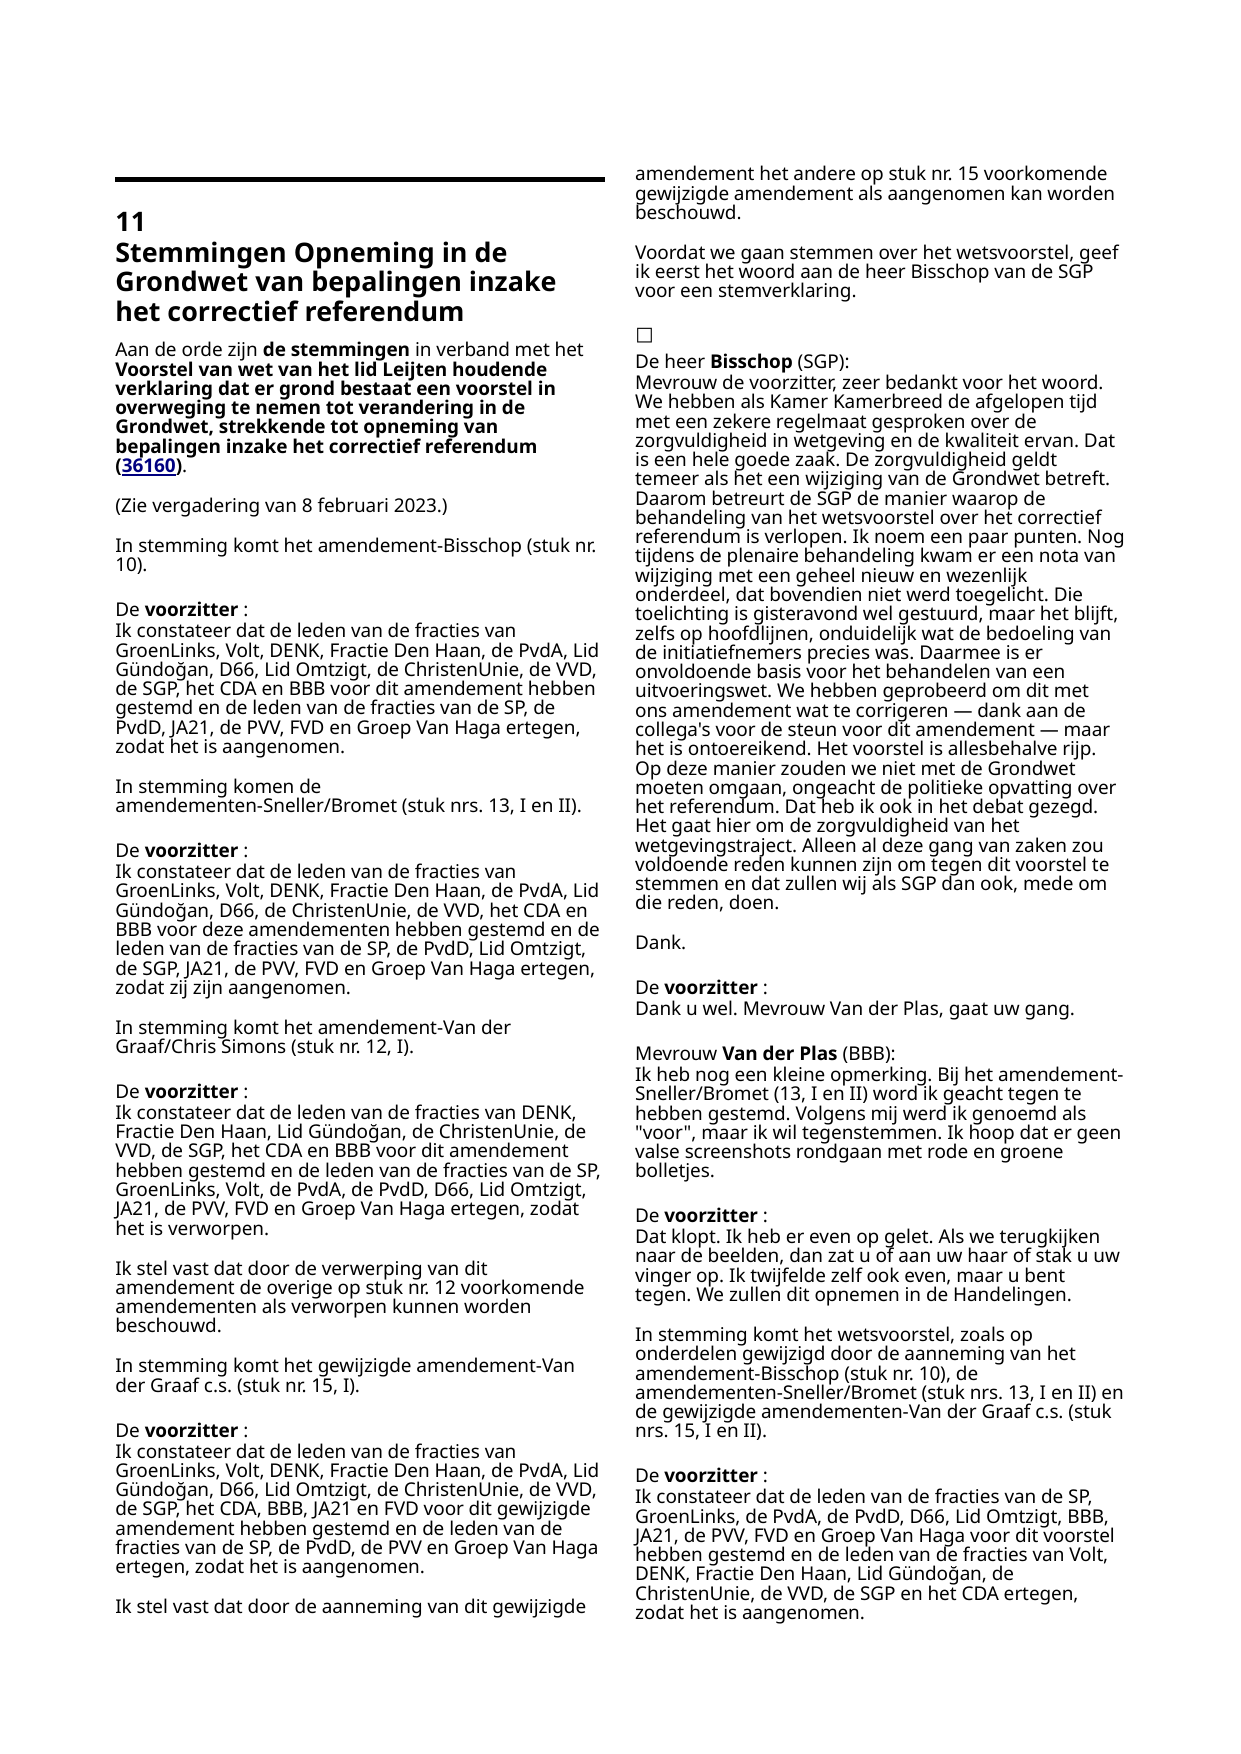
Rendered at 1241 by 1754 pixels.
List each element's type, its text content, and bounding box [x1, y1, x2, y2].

text Ik constateer dat de leden van de fracties van de SP, GroenLinks, de PvdA, de PvdD, D66, Lid Omtzigt, BBB, JA21, de PVV, FVD en Groep Van Haga voor dit voorstel hebben gestemd en de leden van de fracties van Volt, DENK, Fractie Den Haan, Lid Gündoğan, de ChristenUnie, de VVD, de SGP en het CDA ertegen, zodat het is aangenomen. [635, 1488, 1125, 1623]
text Voordat we gaan stemmen over het wetsvoorstel, geef ik eerst het woord aan de heer Bisschop van de SGP voor een stemverklaring. [635, 244, 1125, 302]
text Mevrouw Van der Plas (BBB): [635, 1040, 1125, 1066]
text (Zie vergadering van 8 februari 2023.) [115, 497, 605, 516]
text Ik constateer dat de leden van de fracties van DENK, Fractie Den Haan, Lid Gündoğan, de ChristenUnie, de VVD, de SGP, het CDA en BBB voor dit amendement hebben gestemd en de leden van de fracties van de SP, GroenLinks, Volt, de PvdA, de PvdD, D66, Lid Omtzigt, JA21, de PVV, FVD en Groep Van Haga ertegen, zodat het is verworpen. [115, 1104, 605, 1239]
text De voorzitter : [115, 1078, 605, 1104]
text In stemming komt het wetsvoorstel, zoals op onderdelen gewijzigd door de aanneming van het amendement-Bisschop (stuk nr. 10), de amendementen-Sneller/Bromet (stuk nrs. 13, I en II) en de gewijzigde amendementen-Van der Graaf c.s. (stuk nrs. 15, I en II). [635, 1326, 1125, 1442]
text Stemmingen Opneming in de Grondwet van bepalingen inzake het correctief referendum [115, 239, 605, 341]
text 11 [115, 203, 605, 239]
text amendement het andere op stuk nr. 15 voorkomende gewijzigde amendement als aangenomen kan worden beschouwd. [635, 165, 1125, 223]
text Dank u wel. Mevrouw Van der Plas, gaat uw gang. [635, 1000, 1125, 1019]
text Mevrouw de voorzitter, zeer bedankt voor het woord. We hebben als Kamer Kamerbreed de afgelopen tijd met een zekere regelmaat gesproken over de zorgvuldigheid in wetgeving en de kwaliteit ervan. Dat is een hele goede zaak. De zorgvuldigheid geldt temeer als het een wijziging van de Grondwet betreft. Daarom betreurt de SGP de manier waarop de behandeling van het wetsvoorstel over het correctief referendum is verlopen. Ik noem een paar punten. Nog tijdens de plenaire behandeling kwam er een nota van wijziging met een geheel nieuw en wezenlijk onderdeel, dat bovendien niet werd toegelicht. Die toelichting is gisteravond wel gestuurd, maar het blijft, zelfs op hoofdlijnen, onduidelijk wat de bedoeling van de initiatiefnemers precies was. Daarmee is er onvoldoende basis voor het behandelen van een uitvoeringswet. We hebben geprobeerd om dit met ons amendement wat te corrigeren — dank aan de collega's voor de steun voor dit amendement — maar het is ontoereikend. Het voorstel is allesbehalve rijp. Op deze manier zouden we niet met de Grondwet moeten omgaan, ongeacht de politieke opvatting over het referendum. Dat heb ik ook in het debat gezegd. Het gaat hier om de zorgvuldigheid van het wetgevingstraject. Alleen al deze gang van zaken zou voldoende reden kunnen zijn om tegen dit voorstel te stemmen en dat zullen wij als SGP dan ook, mede om die reden, doen. [635, 374, 1125, 914]
text De voorzitter : [115, 597, 605, 622]
text In stemming komen de amendementen-Sneller/Bromet (stuk nrs. 13, I en II). [115, 778, 605, 817]
text In stemming komt het gewijzigde amendement-Van der Graaf c.s. (stuk nr. 15, I). [115, 1357, 605, 1396]
text In stemming komt het amendement-Van der Graaf/Chris Simons (stuk nr. 12, I). [115, 1019, 605, 1057]
text Ik stel vast dat door de aanneming van dit gewijzigde [115, 1598, 605, 1617]
text Ik constateer dat de leden van de fracties van GroenLinks, Volt, DENK, Fractie Den Haan, de PvdA, Lid Gündoğan, D66, de ChristenUnie, de VVD, het CDA en BBB voor deze amendementen hebben gestemd en de leden van de fracties van de SP, de PvdD, Lid Omtzigt, de SGP, JA21, de PVV, FVD en Groep Van Haga ertegen, zodat zij zijn aangenomen. [115, 863, 605, 998]
text Dat klopt. Ik heb er even op gelet. Als we terugkijken naar de beelden, dan zat u of aan uw haar of stak u uw vinger op. Ik twijfelde zelf ook even, maar u bent tegen. We zullen dit opnemen in de Handelingen. [635, 1228, 1125, 1305]
text De voorzitter : [635, 1202, 1125, 1228]
text De voorzitter : [635, 1463, 1125, 1488]
text Ik stel vast dat door de verwerping van dit amendement de overige op stuk nr. 12 voorkomende amendementen als verworpen kunnen worden beschouwd. [115, 1259, 605, 1337]
text Ik heb nog een kleine opmerking. Bij het amendement-Sneller/Bromet (13, I en II) word ik geacht tegen te hebben gestemd. Volgens mij werd ik genoemd als "voor", maar ik wil tegenstemmen. Ik hoop dat er geen valse screenshots rondgaan met rode en groene bolletjes. [635, 1066, 1125, 1182]
text De voorzitter : [635, 974, 1125, 1000]
text Ik constateer dat de leden van de fracties van GroenLinks, Volt, DENK, Fractie Den Haan, de PvdA, Lid Gündoğan, D66, Lid Omtzigt, de ChristenUnie, de VVD, de SGP, het CDA, BBB, JA21 en FVD voor dit gewijzigde amendement hebben gestemd en de leden van de fracties van de SP, de PvdD, de PVV en Groep Van Haga ertegen, zodat het is aangenomen. [115, 1443, 605, 1577]
text Ik constateer dat de leden van de fracties van GroenLinks, Volt, DENK, Fractie Den Haan, de PvdA, Lid Gündoğan, D66, Lid Omtzigt, de ChristenUnie, de VVD, de SGP, het CDA en BBB voor dit amendement hebben gestemd en de leden van de fracties van de SP, de PvdD, JA21, de PVV, FVD en Groep Van Haga ertegen, zodat het is aangenomen. [115, 622, 605, 757]
text De heer Bisschop (SGP): [635, 348, 1125, 374]
text Aan de orde zijn de stemmingen in verband met het Voorstel van wet van het lid Leijten houdende verklaring dat er grond bestaat een voorstel in overweging te nemen tot verandering in de Grondwet, strekkende tot opneming van bepalingen inzake het correctief referendum (36160). [115, 341, 605, 476]
text De voorzitter : [115, 1417, 605, 1443]
text De voorzitter : [115, 837, 605, 863]
text Dank. [635, 934, 1125, 954]
text In stemming komt het amendement-Bisschop (stuk nr. 10). [115, 537, 605, 576]
text ⬜ [635, 323, 1125, 348]
